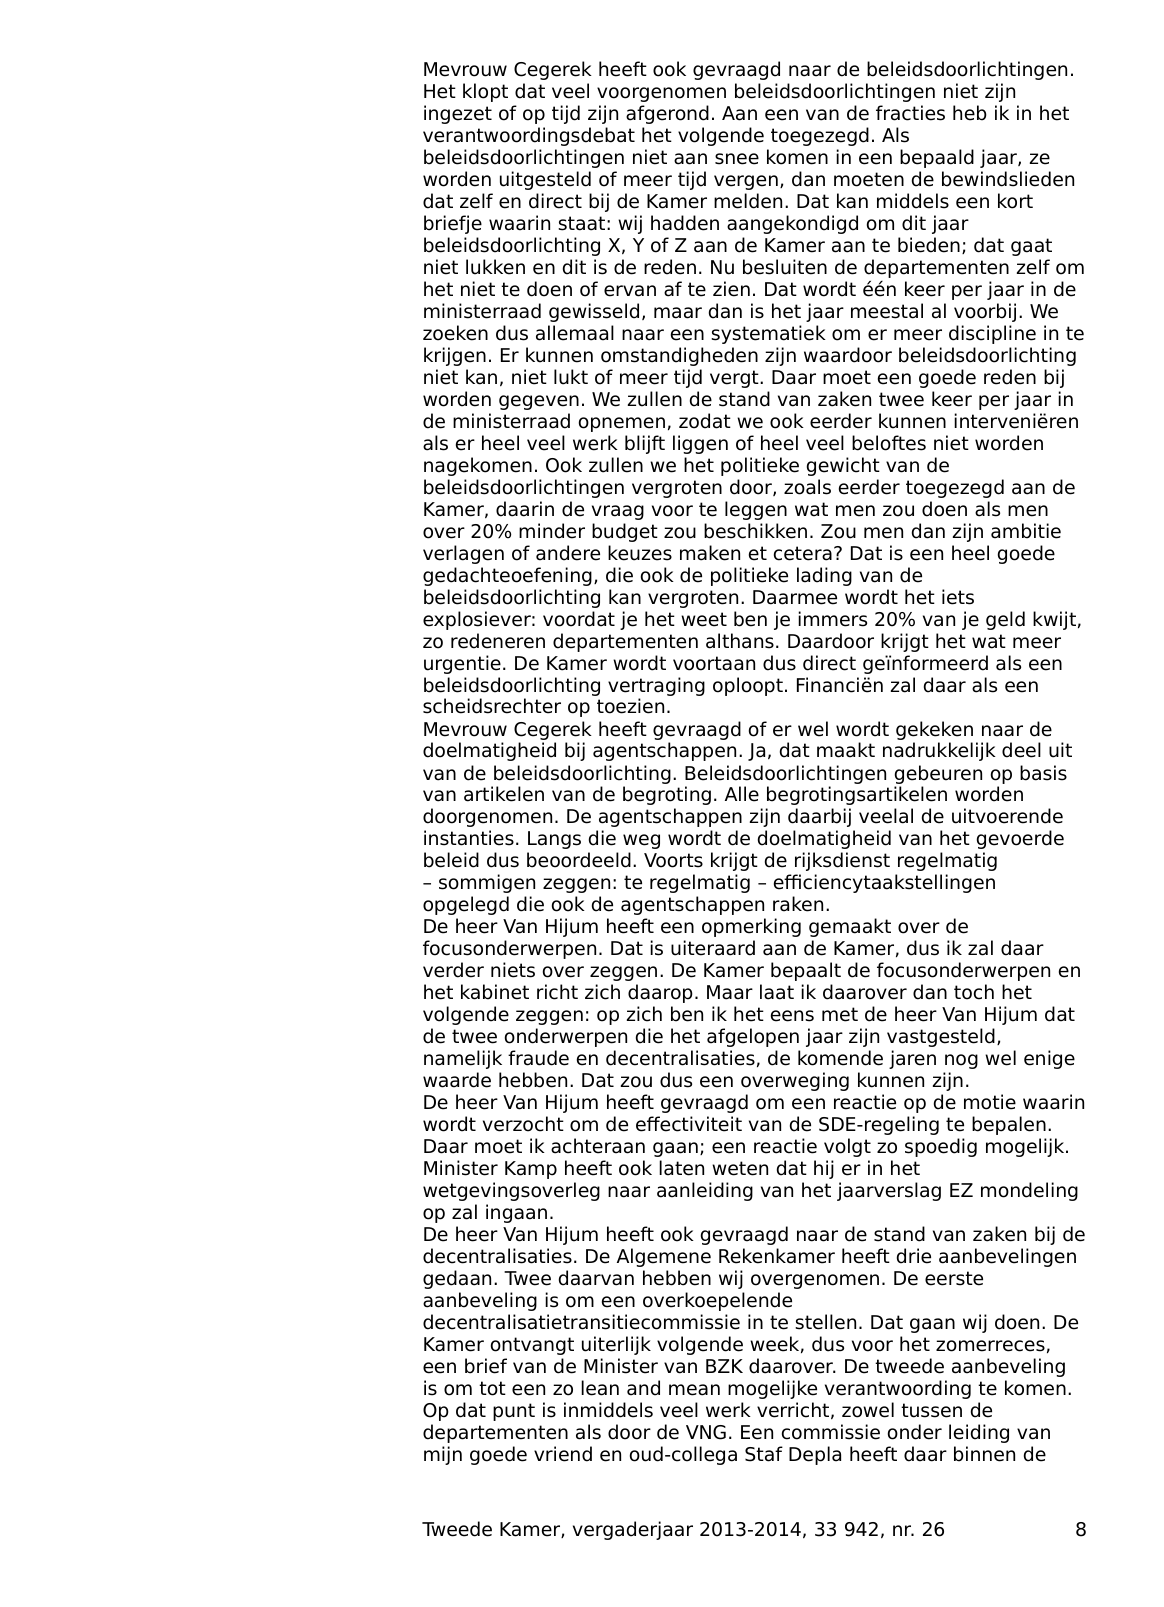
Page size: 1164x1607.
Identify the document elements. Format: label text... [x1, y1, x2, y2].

text De heer Van Hijum heeft gevraagd om een reactie op de motie waarin wordt verzocht om de effectiviteit van de SDE-regeling te bepalen. Daar moet ik achteraan gaan; een reactie volgt zo spoedig mogelijk. Minister Kamp heeft ook laten weten dat hij er in het wetgevingsoverleg naar aanleiding van het jaarverslag EZ mondeling op zal ingaan. [422, 1092, 1087, 1224]
text Mevrouw Cegerek heeft gevraagd of er wel wordt gekeken naar de doelmatigheid bij agentschappen. Ja, dat maakt nadrukkelijk deel uit van de beleidsdoorlichting. Beleidsdoorlichtingen gebeuren op basis van artikelen van de begroting. Alle begrotingsartikelen worden doorgenomen. De agentschappen zijn daarbij veelal de uitvoerende instanties. Langs die weg wordt de doelmatigheid van het gevoerde beleid dus beoordeeld. Voorts krijgt de rijksdienst regelmatig – sommigen zeggen: te regelmatig – efficiencytaakstellingen opgelegd die ook de agentschappen raken. [422, 718, 1087, 916]
text Mevrouw Cegerek heeft ook gevraagd naar de beleidsdoorlichtingen. Het klopt dat veel voorgenomen beleidsdoorlichtingen niet zijn ingezet of op tijd zijn afgerond. Aan een van de fracties heb ik in het verantwoordingsdebat het volgende toegezegd. Als beleidsdoorlichtingen niet aan snee komen in een bepaald jaar, ze worden uitgesteld of meer tijd vergen, dan moeten de bewindslieden dat zelf en direct bij de Kamer melden. Dat kan middels een kort briefje waarin staat: wij hadden aangekondigd om dit jaar beleidsdoorlichting X, Y of Z aan de Kamer aan te bieden; dat gaat niet lukken en dit is de reden. Nu besluiten de departementen zelf om het niet te doen of ervan af te zien. Dat wordt één keer per jaar in de ministerraad gewisseld, maar dan is het jaar meestal al voorbij. We zoeken dus allemaal naar een systematiek om er meer discipline in te krijgen. Er kunnen omstandigheden zijn waardoor beleidsdoorlichting niet kan, niet lukt of meer tijd vergt. Daar moet een goede reden bij worden gegeven. We zullen de stand van zaken twee keer per jaar in de ministerraad opnemen, zodat we ook eerder kunnen interveniëren als er heel veel werk blijft liggen of heel veel beloftes niet worden nagekomen. Ook zullen we het politieke gewicht van de beleidsdoorlichtingen vergroten door, zoals eerder toegezegd aan de Kamer, daarin de vraag voor te leggen wat men zou doen als men over 20% minder budget zou beschikken. Zou men dan zijn ambitie verlagen of andere keuzes maken et cetera? Dat is een heel goede gedachteoefening, die ook de politieke lading van de beleidsdoorlichting kan vergroten. Daarmee wordt het iets explosiever: voordat je het weet ben je immers 20% van je geld kwijt, zo redeneren departementen althans. Daardoor krijgt het wat meer urgentie. De Kamer wordt voortaan dus direct geïnformeerd als een beleidsdoorlichting vertraging oploopt. Financiën zal daar als een scheidsrechter op toezien. [422, 59, 1087, 718]
text De heer Van Hijum heeft ook gevraagd naar de stand van zaken bij de decentralisaties. De Algemene Rekenkamer heeft drie aanbevelingen gedaan. Twee daarvan hebben wij overgenomen. De eerste aanbeveling is om een overkoepelende decentralisatietransitiecommissie in te stellen. Dat gaan wij doen. De Kamer ontvangt uiterlijk volgende week, dus voor het zomerreces, een brief van de Minister van BZK daarover. De tweede aanbeveling is om tot een zo lean and mean mogelijke verantwoording te komen. Op dat punt is inmiddels veel werk verricht, zowel tussen de departementen als door de VNG. Een commissie onder leiding van mijn goede vriend en oud-collega Staf Depla heeft daar binnen de [422, 1224, 1087, 1466]
text De heer Van Hijum heeft een opmerking gemaakt over de focusonderwerpen. Dat is uiteraard aan de Kamer, dus ik zal daar verder niets over zeggen. De Kamer bepaalt de focusonderwerpen en het kabinet richt zich daarop. Maar laat ik daarover dan toch het volgende zeggen: op zich ben ik het eens met de heer Van Hijum dat de twee onderwerpen die het afgelopen jaar zijn vastgesteld, namelijk fraude en decentralisaties, de komende jaren nog wel enige waarde hebben. Dat zou dus een overweging kunnen zijn. [422, 916, 1087, 1092]
